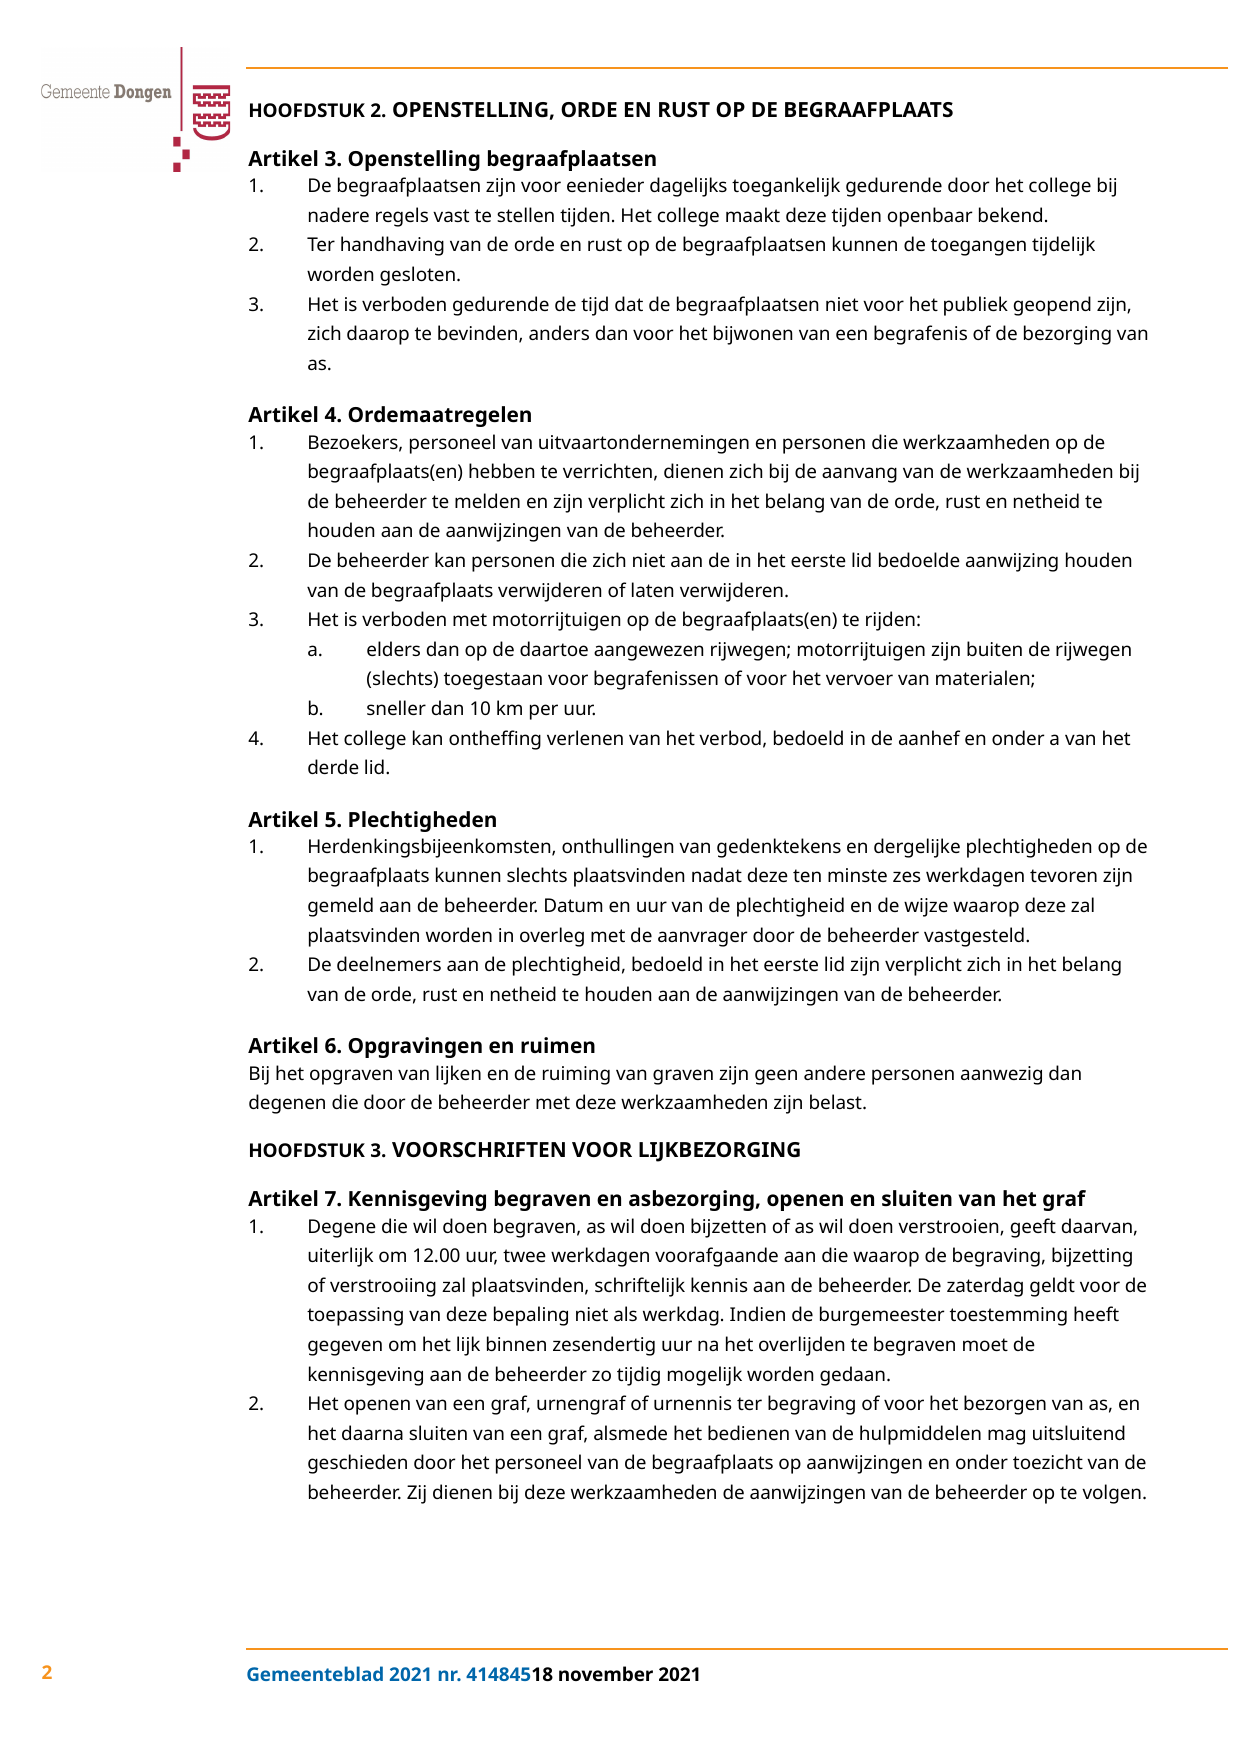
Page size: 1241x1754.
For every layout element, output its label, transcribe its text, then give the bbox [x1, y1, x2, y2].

text Artikel 5. Plechtigheden [248, 805, 1152, 833]
list Ter handhaving van de orde en rust op de begraafplaatsen kunnen de toegangen tijdelijk worden gesloten. [248, 232, 1152, 287]
list elders dan op de daartoe aangewezen rijwegen; motorrijtuigen zijn buiten de rijwegen (slechts) toegestaan voor begrafenissen of voor het vervoer van materialen; [307, 636, 1152, 691]
text HOOFDSTUK 2. OPENSTELLING, ORDE EN RUST OP DE BEGRAAFPLAATS [248, 95, 1152, 123]
text Artikel 3. Openstelling begraafplaatsen [248, 144, 1152, 172]
text HOOFDSTUK 3. VOORSCHRIFTEN VOOR LIJKBEZORGING [248, 1135, 1152, 1163]
list sneller dan 10 km per uur. [307, 695, 1152, 721]
list Het openen van een graf, urnengraf of urnennis ter begraving of voor het bezorgen van as, en het daarna sluiten van een graf, alsmede het bedienen van de hulpmiddelen mag uitsluitend geschieden door het personeel van de begraafplaats op aanwijzingen en onder toezicht van de beheerder. Zij dienen bij deze werkzaamheden de aanwijzingen van de beheerder op te volgen. [248, 1390, 1152, 1505]
list Herdenkingsbijeenkomsten, onthullingen van gedenktekens en dergelijke plechtigheden op de begraafplaats kunnen slechts plaatsvinden nadat deze ten minste zes werkdagen tevoren zijn gemeld aan de beheerder. Datum en uur van de plechtigheid en de wijze waarop deze zal plaatsvinden worden in overleg met de aanvrager door de beheerder vastgesteld. [248, 833, 1152, 948]
list Degene die wil doen begraven, as wil doen bijzetten of as wil doen verstrooien, geeft daarvan, uiterlijk om 12.00 uur, twee werkdagen voorafgaande aan die waarop de begraving, bijzetting of verstrooiing zal plaatsvinden, schriftelijk kennis aan de beheerder. De zaterdag geldt voor de toepassing van deze bepaling niet als werkdag. Indien de burgemeester toestemming heeft gegeven om het lijk binnen zesendertig uur na het overlijden te begraven moet de kennisgeving aan de beheerder zo tijdig mogelijk worden gedaan. [248, 1213, 1152, 1386]
text Bij het opgraven van lijken en de ruiming van graven zijn geen andere personen aanwezig dan degenen die door de beheerder met deze werkzaamheden zijn belast. [248, 1060, 1152, 1115]
list Het is verboden met motorrijtuigen op de begraafplaats(en) te rijden: [248, 606, 1152, 632]
list De deelnemers aan de plechtigheid, bedoeld in het eerste lid zijn verplicht zich in het belang van de orde, rust en netheid te houden aan de aanwijzingen van de beheerder. [248, 951, 1152, 1007]
list De beheerder kan personen die zich niet aan de in het eerste lid bedoelde aanwijzing houden van de begraafplaats verwijderen of laten verwijderen. [248, 547, 1152, 602]
list Bezoekers, personeel van uitvaartondernemingen en personen die werkzaamheden op de begraafplaats(en) hebben te verrichten, dienen zich bij de aanvang van de werkzaamheden bij de beheerder te melden en zijn verplicht zich in het belang van de orde, rust en netheid te houden aan de aanwijzingen van de beheerder. [248, 429, 1152, 543]
list De begraafplaatsen zijn voor eenieder dagelijks toegankelijk gedurende door het college bij nadere regels vast te stellen tijden. Het college maakt deze tijden openbaar bekend. [248, 172, 1152, 228]
list Het is verboden gedurende de tijd dat de begraafplaatsen niet voor het publiek geopend zijn, zich daarop te bevinden, anders dan voor het bijwonen van een begrafenis of de bezorging van as. [248, 291, 1152, 376]
list Het college kan ontheﬃng verlenen van het verbod, bedoeld in de aanhef en onder a van het derde lid. [248, 725, 1152, 780]
text Artikel 6. Opgravingen en ruimen [248, 1031, 1152, 1060]
text Artikel 7. Kennisgeving begraven en asbezorging, openen en sluiten van het graf [248, 1184, 1152, 1213]
text Artikel 4. Ordemaatregelen [248, 400, 1152, 429]
picture [41, 47, 231, 172]
